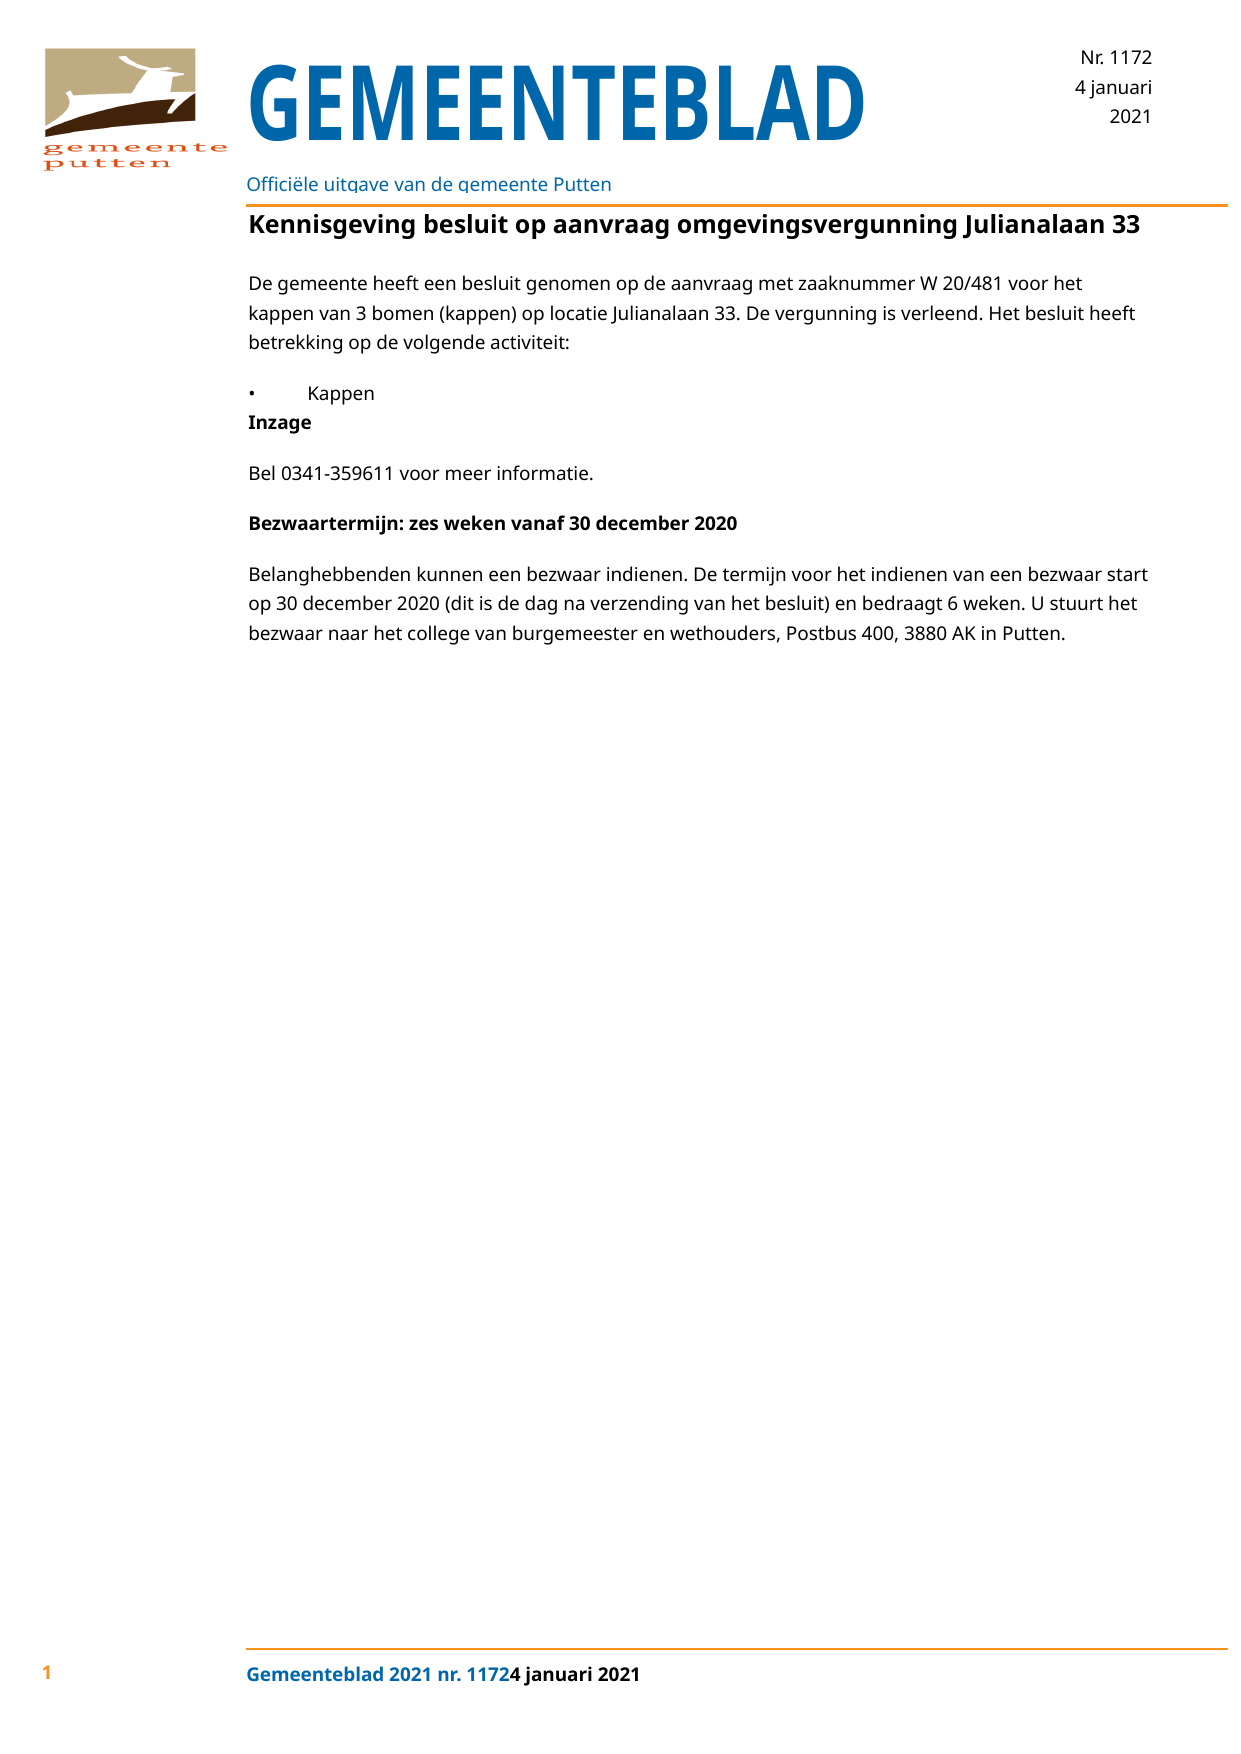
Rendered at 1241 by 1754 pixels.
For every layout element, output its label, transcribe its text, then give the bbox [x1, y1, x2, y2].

text Bel 0341-359611 voor meer informatie. [248, 460, 1152, 486]
text De gemeente heeft een besluit genomen op de aanvraag met zaaknummer W 20/481 voor het kappen van 3 bomen (kappen) op locatie Julianalaan 33. De vergunning is verleend. Het besluit heeft betrekking op de volgende activiteit: [248, 270, 1152, 355]
picture [41, 47, 231, 172]
text Bezwaartermijn: zes weken vanaf 30 december 2020 [248, 510, 1152, 536]
text Inzage [248, 409, 1152, 435]
text Belanghebbenden kunnen een bezwaar indienen. De termijn voor het indienen van een bezwaar start op 30 december 2020 (dit is de dag na verzending van het besluit) en bedraagt 6 weken. U stuurt het bezwaar naar het college van burgemeester en wethouders, Postbus 400, 3880 AK in Putten. [248, 561, 1152, 646]
list Kappen [248, 380, 1152, 406]
text Kennisgeving besluit op aanvraag omgevingsvergunning Julianalaan 33 [248, 207, 1152, 241]
